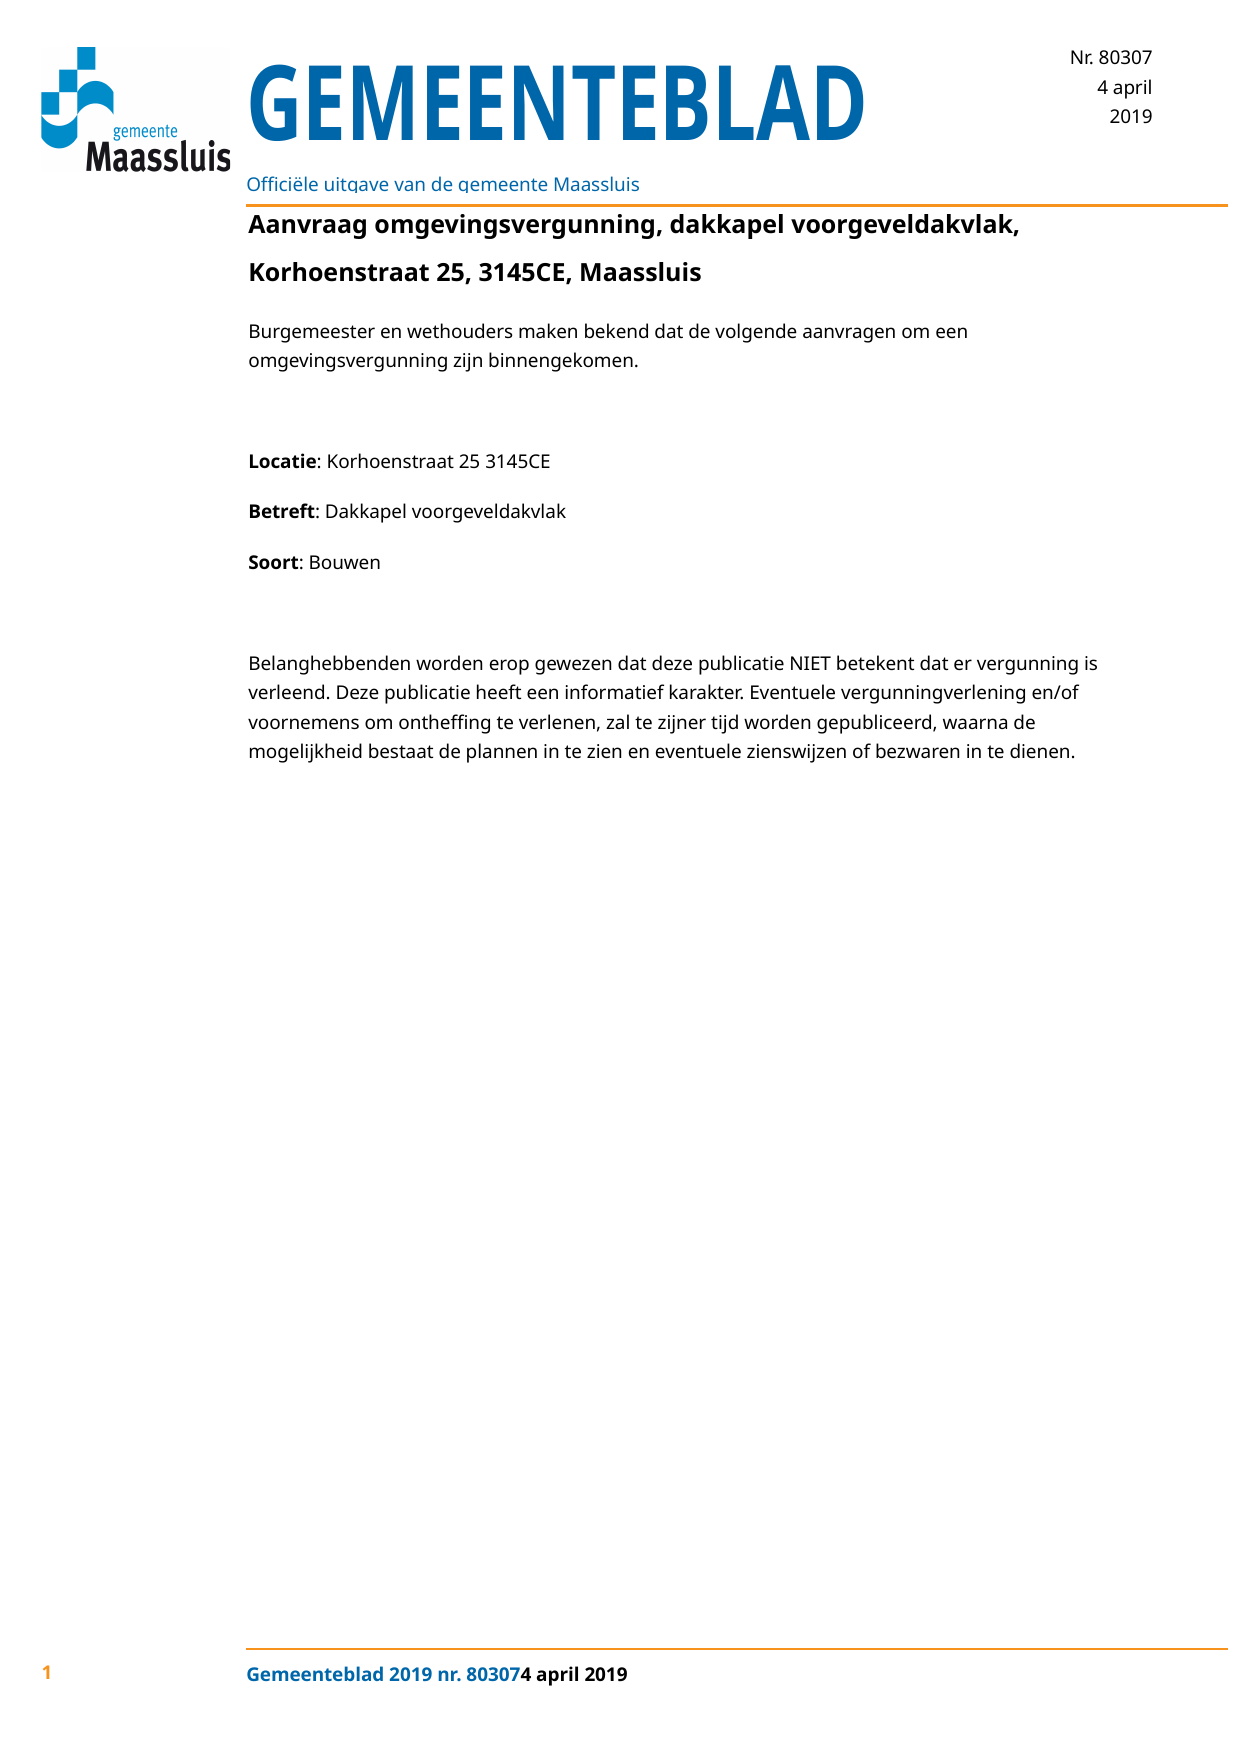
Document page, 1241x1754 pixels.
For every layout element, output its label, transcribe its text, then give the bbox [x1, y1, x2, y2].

text Aanvraag omgevingsvergunning, dakkapel voorgeveldakvlak, Korhoenstraat 25, 3145CE, Maassluis [248, 207, 1152, 288]
text Burgemeester en wethouders maken bekend dat de volgende aanvragen om een omgevingsvergunning zijn binnengekomen. [248, 318, 1152, 373]
picture [41, 47, 231, 172]
text Belanghebbenden worden erop gewezen dat deze publicatie NIET betekent dat er vergunning is verleend. Deze publicatie heeft een informatief karakter. Eventuele vergunningverlening en/of voornemens om ontheffing te verlenen, zal te zijner tijd worden gepubliceerd, waarna de mogelijkheid bestaat de plannen in te zien en eventuele zienswijzen of bezwaren in te dienen. [248, 650, 1152, 764]
text Betreft: Dakkapel voorgeveldakvlak [248, 499, 1152, 524]
picture [41, 47, 77, 92]
text Locatie: Korhoenstraat 25 3145CE [248, 448, 1152, 474]
text Soort: Bouwen [248, 549, 1152, 575]
